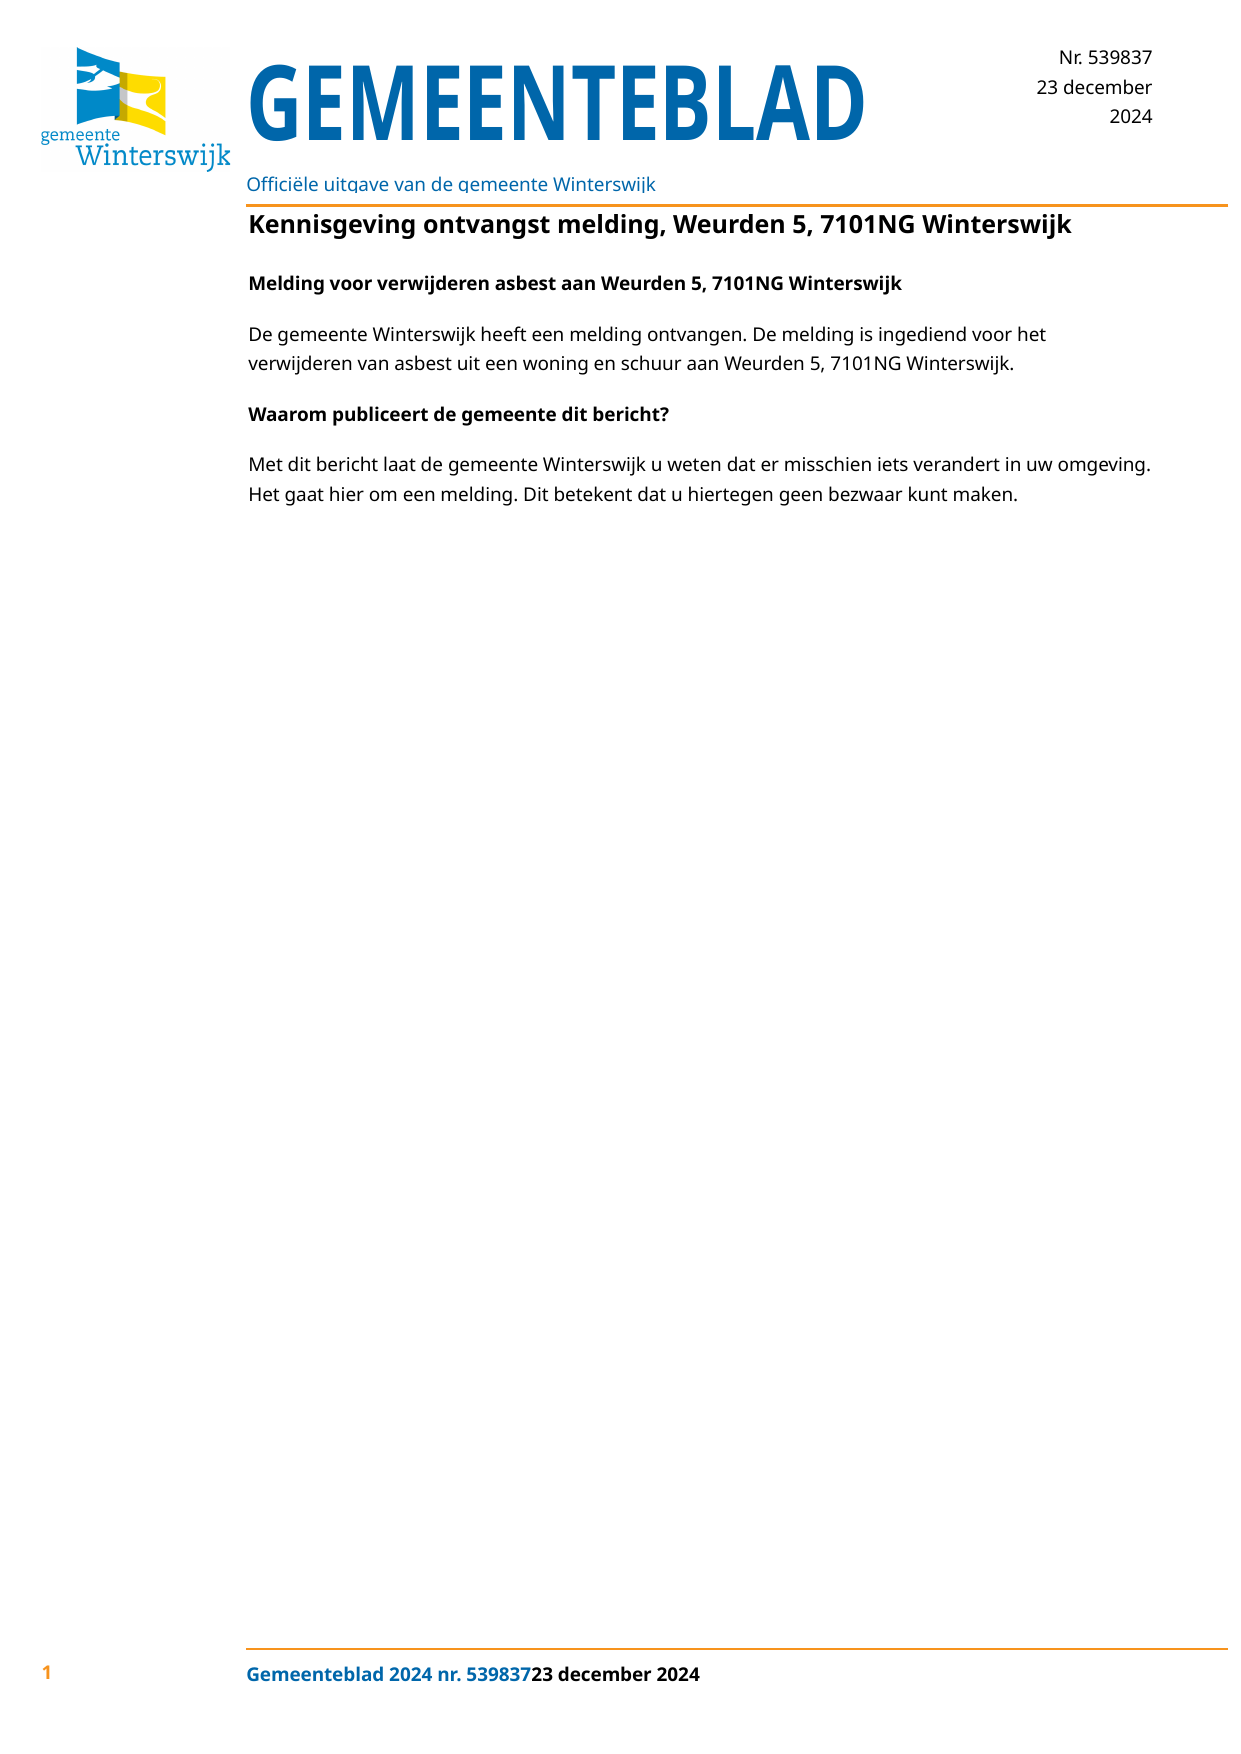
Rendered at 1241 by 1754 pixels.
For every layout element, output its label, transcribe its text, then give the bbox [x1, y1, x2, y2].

picture [41, 47, 231, 172]
text Melding voor verwijderen asbest aan Weurden 5, 7101NG Winterswijk [248, 270, 1152, 296]
text De gemeente Winterswijk heeft een melding ontvangen. De melding is ingediend voor het verwijderen van asbest uit een woning en schuur aan Weurden 5, 7101NG Winterswijk. [248, 321, 1152, 376]
picture [225, 153, 231, 162]
text Met dit bericht laat de gemeente Winterswijk u weten dat er misschien iets verandert in uw omgeving. Het gaat hier om een melding. Dit betekent dat u hiertegen geen bezwaar kunt maken. [248, 451, 1152, 506]
text Kennisgeving ontvangst melding, Weurden 5, 7101NG Winterswijk [248, 207, 1152, 241]
text Waarom publiceert de gemeente dit bericht? [248, 401, 1152, 426]
